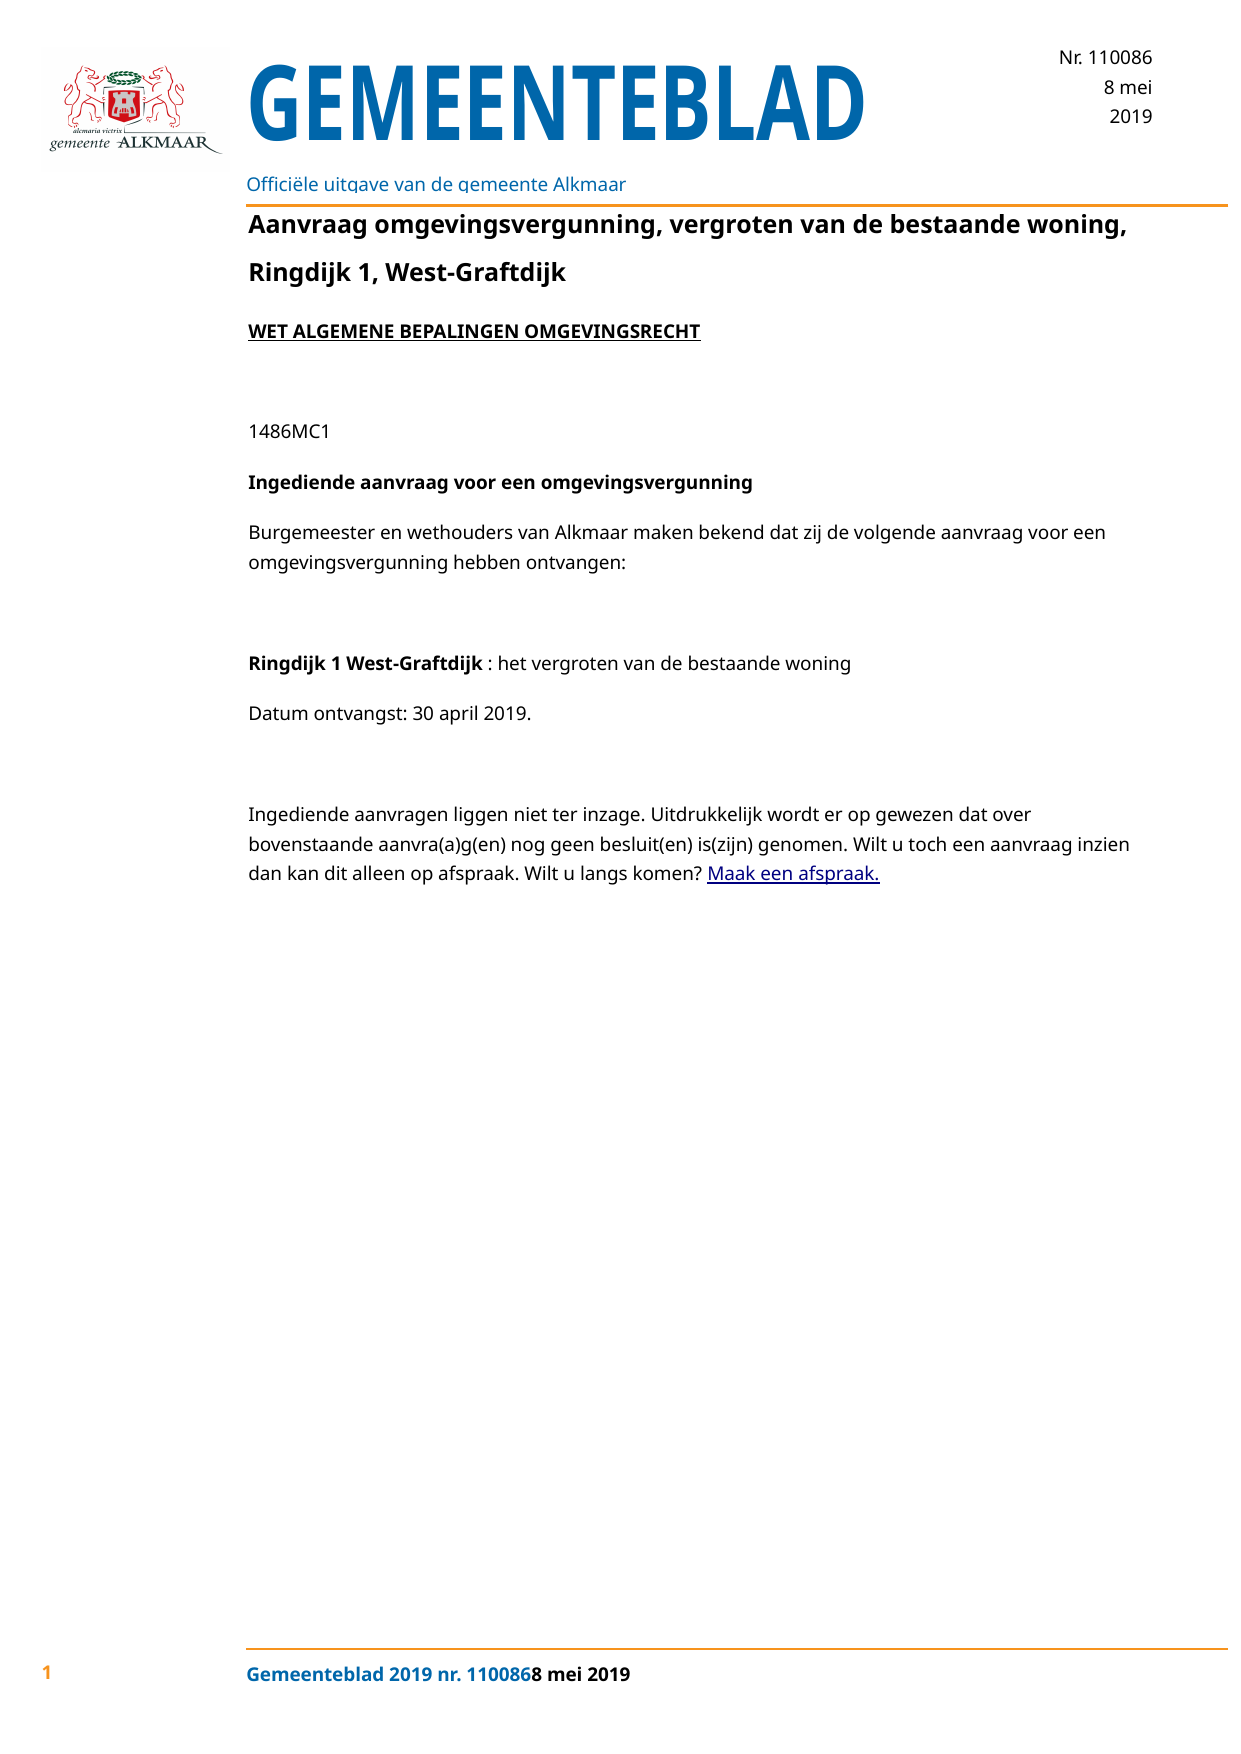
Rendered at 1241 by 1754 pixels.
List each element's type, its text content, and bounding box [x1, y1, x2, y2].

picture [41, 47, 231, 172]
text Datum ontvangst: 30 april 2019. [248, 700, 1152, 726]
text WET ALGEMENE BEPALINGEN OMGEVINGSRECHT [248, 318, 1152, 344]
text Ringdijk 1 West-Graftdijk : het vergroten van de bestaande woning [248, 650, 1152, 676]
text Ingediende aanvraag voor een omgevingsvergunning [248, 469, 1152, 495]
text 1486MC1 [248, 419, 1152, 444]
text Ingediende aanvragen liggen niet ter inzage. Uitdrukkelijk wordt er op gewezen dat over bovenstaande aanvra(a)g(en) nog geen besluit(en) is(zijn) genomen. Wilt u toch een aanvraag inzien dan kan dit alleen op afspraak. Wilt u langs komen? Maak een afspraak. [248, 801, 1152, 886]
text Burgemeester en wethouders van Alkmaar maken bekend dat zij de volgende aanvraag voor een omgevingsvergunning hebben ontvangen: [248, 519, 1152, 575]
text Aanvraag omgevingsvergunning, vergroten van de bestaande woning, Ringdijk 1, West-Graftdijk [248, 207, 1152, 288]
